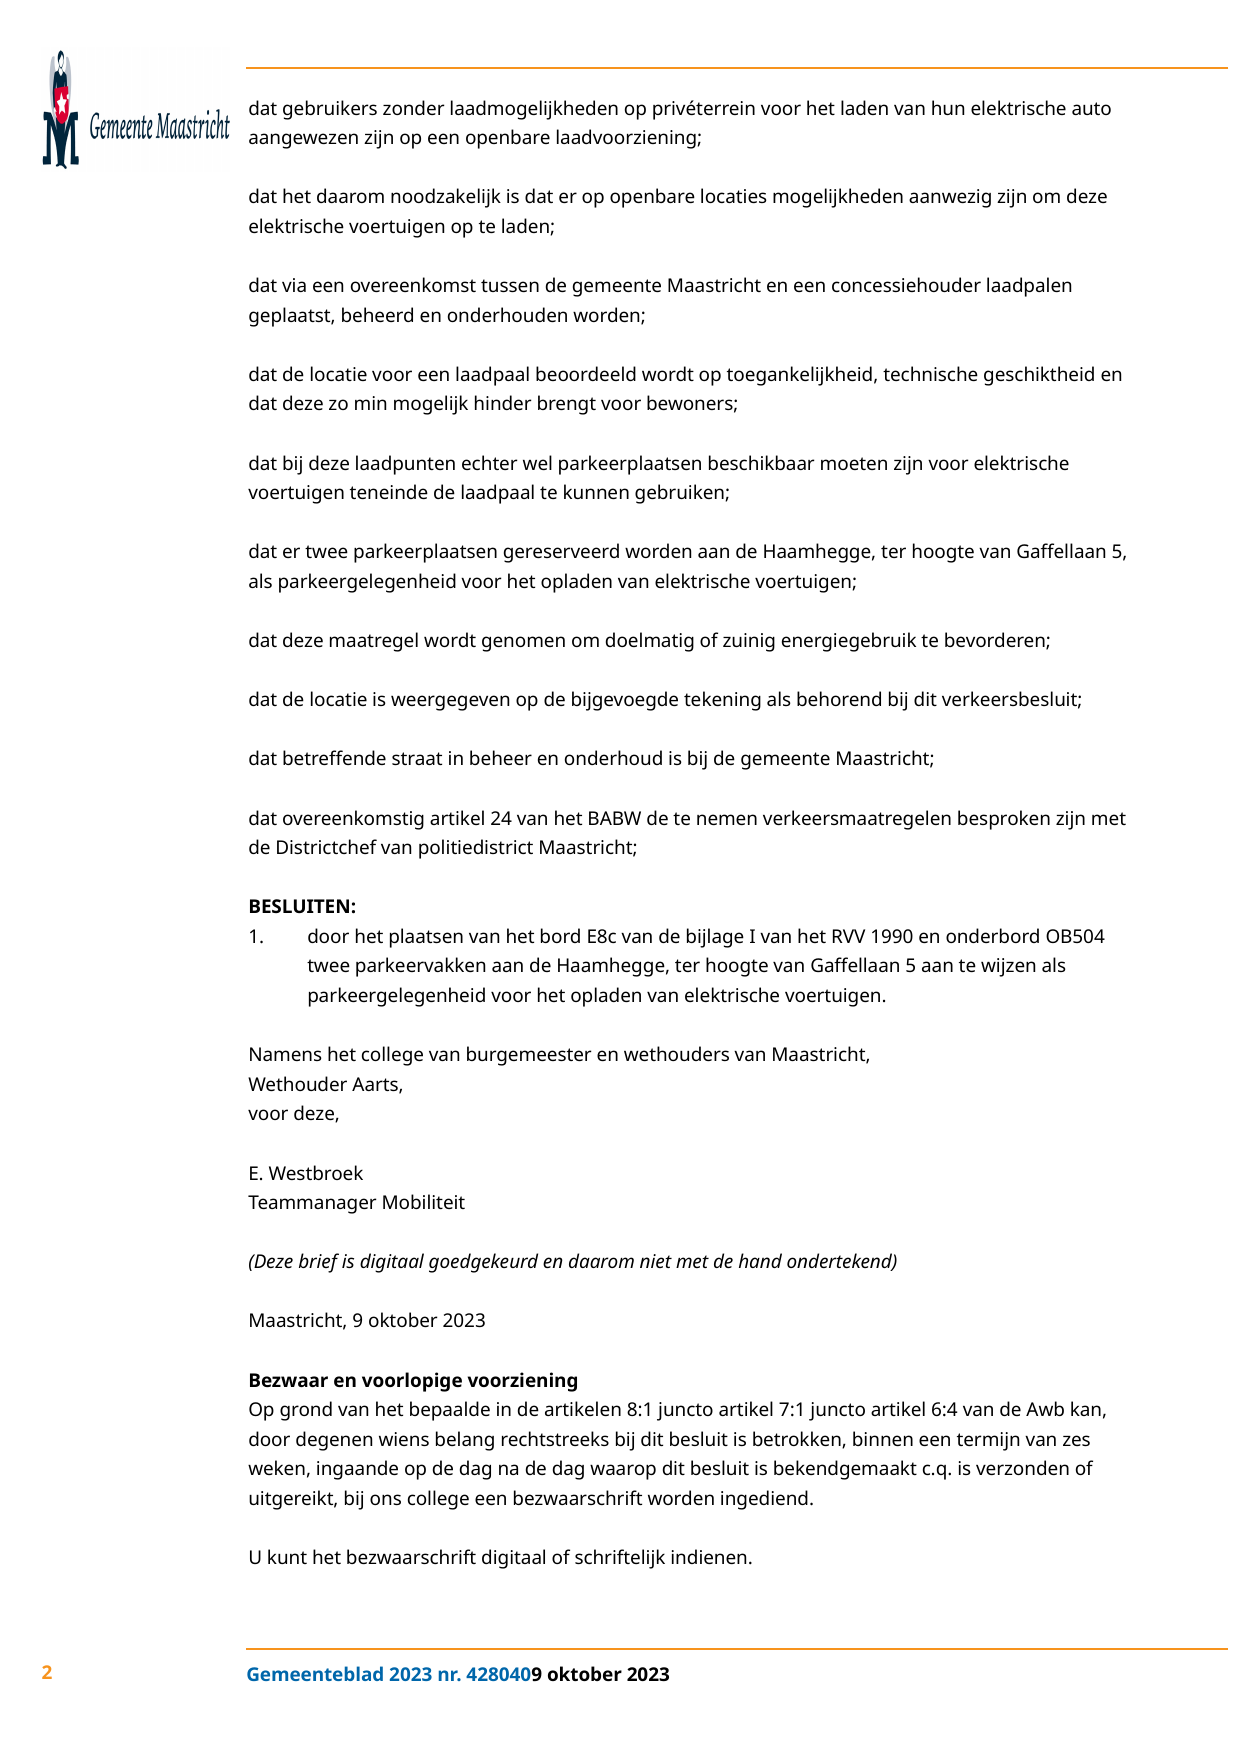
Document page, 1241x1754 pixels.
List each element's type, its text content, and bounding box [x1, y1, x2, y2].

text Namens het college van burgemeester en wethouders van Maastricht, [248, 1041, 1152, 1067]
text dat het daarom noodzakelijk is dat er op openbare locaties mogelijkheden aanwezig zijn om deze elektrische voertuigen op te laden; [248, 183, 1152, 239]
picture [41, 47, 231, 172]
text dat via een overeenkomst tussen de gemeente Maastricht en een concessiehouder laadpalen geplaatst, beheerd en onderhouden worden; [248, 272, 1152, 328]
text Op grond van het bepaalde in de artikelen 8:1 juncto artikel 7:1 juncto artikel 6:4 van de Awb kan, door degenen wiens belang rechtstreeks bij dit besluit is betrokken, binnen een termijn van zes weken, ingaande op de dag na de dag waarop dit besluit is bekendgemaakt c.q. is verzonden of uitgereikt, bij ons college een bezwaarschrift worden ingediend. [248, 1396, 1152, 1511]
text E. Westbroek [248, 1160, 1152, 1186]
text dat de locatie voor een laadpaal beoordeeld wordt op toegankelijkheid, technische geschiktheid en dat deze zo min mogelijk hinder brengt voor bewoners; [248, 361, 1152, 416]
text (Deze brief is digitaal goedgekeurd en daarom niet met de hand ondertekend) [248, 1248, 1152, 1274]
text BESLUITEN: [248, 893, 1152, 919]
list door het plaatsen van het bord E8c van de bijlage I van het RVV 1990 en onderbord OB504 twee parkeervakken aan de Haamhegge, ter hoogte van Gaffellaan 5 aan te wijzen als parkeergelegenheid voor het opladen van elektrische voertuigen. [248, 923, 1152, 1008]
text dat de locatie is weergegeven op de bijgevoegde tekening als behorend bij dit verkeersbesluit; [248, 686, 1152, 712]
text Wethouder Aarts, [248, 1071, 1152, 1097]
text voor deze, [248, 1101, 1152, 1126]
text U kunt het bezwaarschrift digitaal of schriftelijk indienen. [248, 1544, 1152, 1570]
text Maastricht, 9 oktober 2023 [248, 1308, 1152, 1333]
text dat overeenkomstig artikel 24 van het BABW de te nemen verkeersmaatregelen besproken zijn met de Districtchef van politiedistrict Maastricht; [248, 805, 1152, 860]
text dat bij deze laadpunten echter wel parkeerplaatsen beschikbaar moeten zijn voor elektrische voertuigen teneinde de laadpaal te kunnen gebruiken; [248, 450, 1152, 505]
text dat er twee parkeerplaatsen gereserveerd worden aan de Haamhegge, ter hoogte van Gaffellaan 5, als parkeergelegenheid voor het opladen van elektrische voertuigen; [248, 538, 1152, 594]
text dat deze maatregel wordt genomen om doelmatig of zuinig energiegebruik te bevorderen; [248, 627, 1152, 653]
text Teammanager Mobiliteit [248, 1189, 1152, 1215]
text Bezwaar en voorlopige voorziening [248, 1367, 1152, 1393]
text dat gebruikers zonder laadmogelijkheden op privéterrein voor het laden van hun elektrische auto aangewezen zijn op een openbare laadvoorziening; [248, 95, 1152, 150]
text dat betreffende straat in beheer en onderhoud is bij de gemeente Maastricht; [248, 746, 1152, 771]
